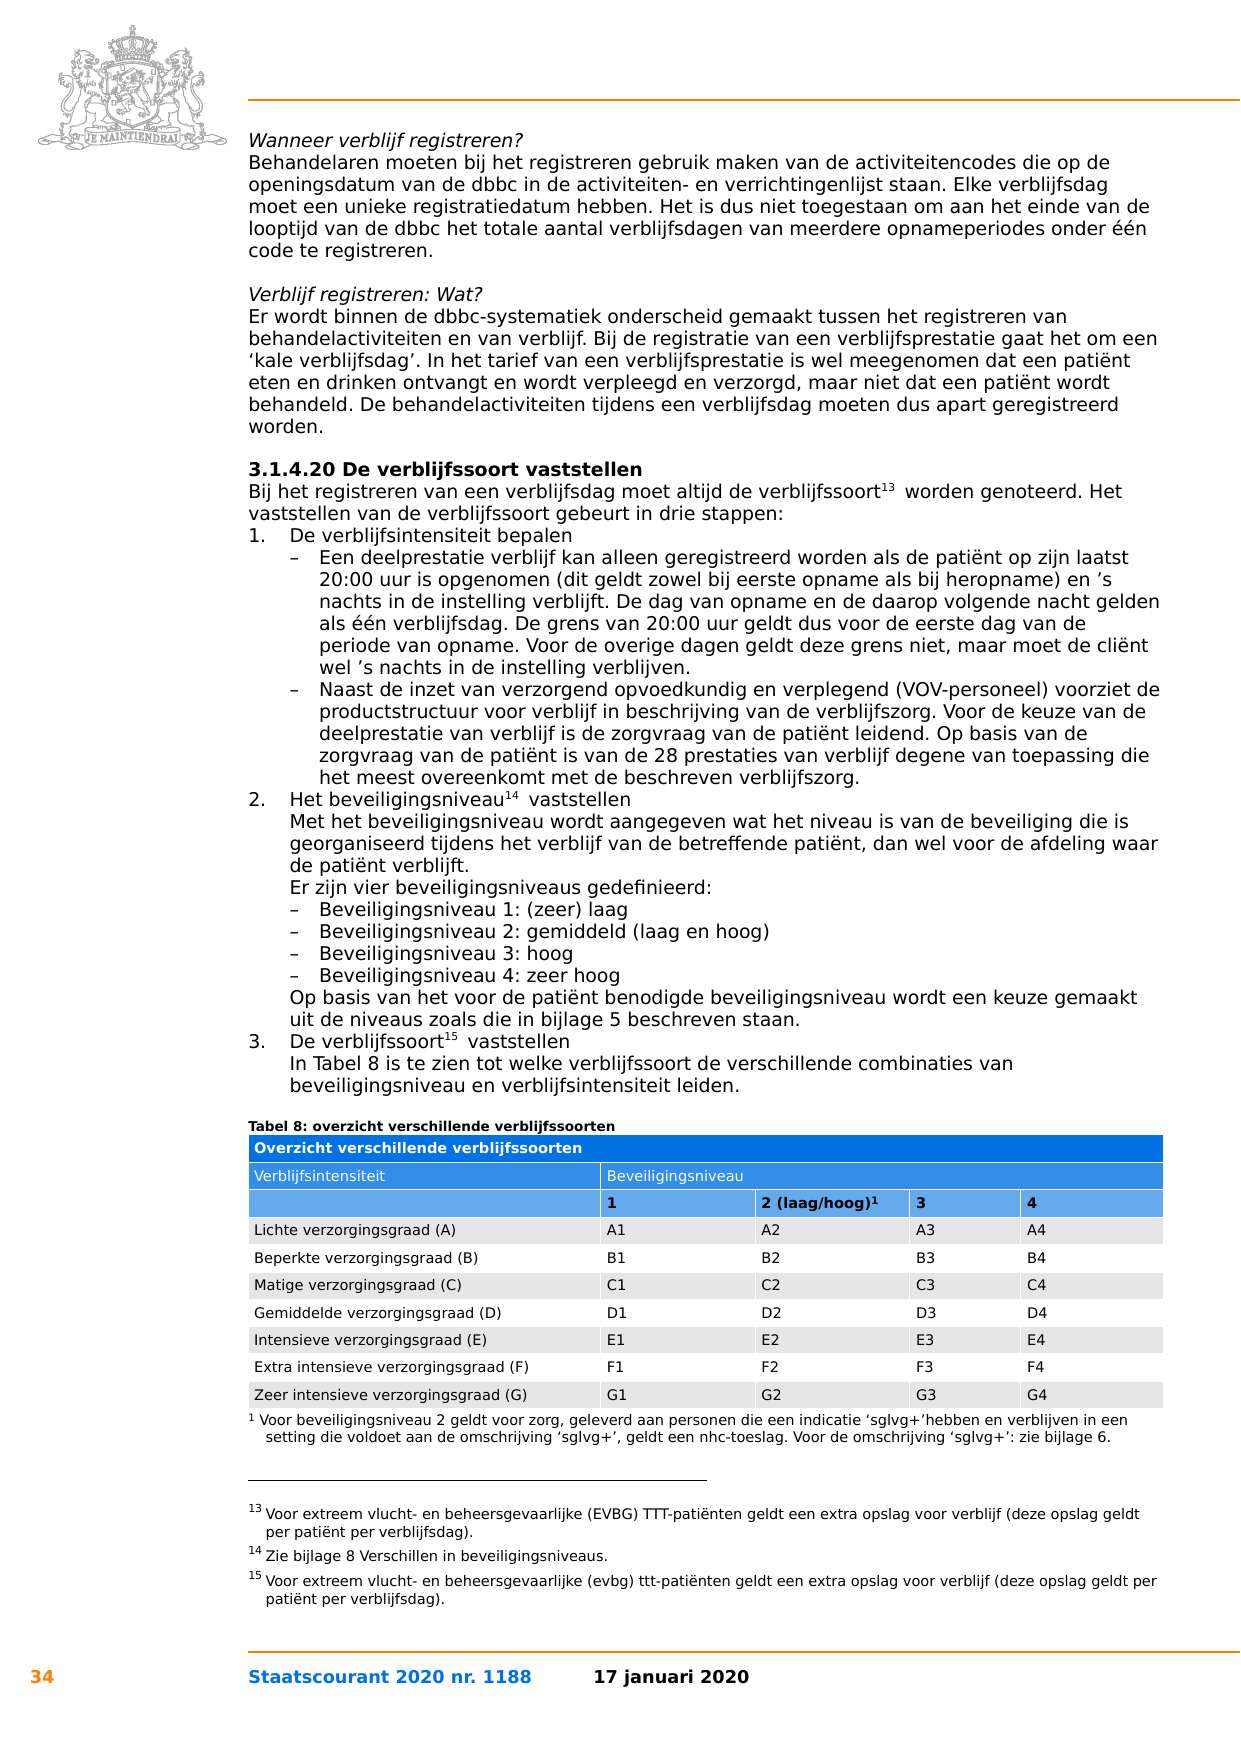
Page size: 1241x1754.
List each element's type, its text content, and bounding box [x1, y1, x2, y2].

table_cell G4 [1021, 1382, 1163, 1408]
table_cell G1 [601, 1382, 755, 1408]
table_cell E3 [910, 1327, 1020, 1353]
table_cell 1 [601, 1190, 755, 1217]
table_cell 1 Voor beveiligingsniveau 2 geldt voor zorg, geleverd aan personen die een indicatie ‘sglvg+’hebben en verblijven in een setting die voldoet aan de omschrijving ‘sglvg+’, geldt een nhc-toeslag. Voor de omschrijving ‘sglvg+’: zie bijlage 6. [248, 1409, 1163, 1446]
text In Tabel 8 is te zien tot welke verblijfssoort de verschillende combinaties van beveiligingsniveau en verblijfsintensiteit leiden. [289, 1053, 1163, 1097]
text Op basis van het voor de patiënt benodigde beveiligingsniveau wordt een keuze gemaakt uit de niveaus zoals die in bijlage 5 beschreven staan. [289, 987, 1163, 1031]
text Voor extreem vlucht- en beheersgevaarlijke (EVBG) TTT-patiënten geldt een extra opslag voor verblijf (deze opslag geldt per patiënt per verblijfsdag). [248, 1502, 1163, 1541]
table_cell D3 [910, 1300, 1020, 1326]
table_header Tabel 8: overzicht verschillende verblijfssoorten [248, 1119, 1163, 1134]
text 3. De verblijfssoort vaststellen [248, 1031, 1163, 1053]
table_cell D2 [756, 1300, 909, 1326]
table_cell A2 [756, 1218, 909, 1244]
table_cell 4 [1021, 1190, 1163, 1217]
text Bij het registreren van een verblijfsdag moet altijd de verblijfssoort worden genoteerd. Het vaststellen van de verblijfssoort gebeurt in drie stappen: [248, 481, 1163, 525]
subtitle 3.1.4.20 De verblijfssoort vaststellen [248, 459, 1163, 481]
table_cell A4 [1021, 1218, 1163, 1244]
table_cell Gemiddelde verzorgingsgraad (D) [249, 1300, 600, 1326]
text 1. De verblijfsintensiteit bepalen [248, 525, 1163, 547]
text Zie bijlage 8 Verschillen in beveiligingsniveaus. [248, 1544, 1163, 1566]
table_cell Beperkte verzorgingsgraad (B) [249, 1245, 600, 1271]
text Met het beveiligingsniveau wordt aangegeven wat het niveau is van de beveiliging die is georganiseerd tijdens het verblijf van de betreffende patiënt, dan wel voor de afdeling waar de patiënt verblijft. [289, 811, 1163, 877]
table_cell Lichte verzorgingsgraad (A) [249, 1218, 600, 1244]
table_cell 2 (laag/hoog)1 [756, 1190, 909, 1217]
text Er zijn vier beveiligingsniveaus gedefinieerd: [289, 877, 1163, 899]
table_cell C2 [756, 1273, 909, 1299]
table_cell A1 [601, 1218, 755, 1244]
table_cell B1 [601, 1245, 755, 1271]
picture [38, 25, 227, 150]
text 2. Het beveiligingsniveau vaststellen [248, 789, 1163, 811]
table_cell F3 [910, 1355, 1020, 1381]
table_cell G2 [756, 1382, 909, 1408]
table_cell C4 [1021, 1273, 1163, 1299]
table_cell E4 [1021, 1327, 1163, 1353]
table_cell 3 [910, 1190, 1020, 1217]
table_cell E1 [601, 1327, 755, 1353]
text – Beveiligingsniveau 3: hoog [289, 943, 1163, 965]
table_cell A3 [910, 1218, 1020, 1244]
table_cell G3 [910, 1382, 1020, 1408]
table_cell D4 [1021, 1300, 1163, 1326]
table_cell D1 [601, 1300, 755, 1326]
table_cell B2 [756, 1245, 909, 1271]
table_cell F4 [1021, 1355, 1163, 1381]
text Behandelaren moeten bij het registreren gebruik maken van de activiteitencodes die op de openingsdatum van de dbbc in de activiteiten- en verrichtingenlijst staan. Elke verblijfsdag moet een unieke registratiedatum hebben. Het is dus niet toegestaan om aan het einde van de looptijd van de dbbc het totale aantal verblijfsdagen van meerdere opnameperiodes onder één code te registreren. [248, 152, 1163, 262]
table_cell E2 [756, 1327, 909, 1353]
text – Naast de inzet van verzorgend opvoedkundig en verplegend (VOV-personeel) voorziet de productstructuur voor verblijf in beschrijving van de verblijfszorg. Voor de keuze van de deelprestatie van verblijf is de zorgvraag van de patiënt leidend. Op basis van de zorgvraag van de patiënt is van de 28 prestaties van verblijf degene van toepassing die het meest overeenkomt met de beschreven verblijfszorg. [289, 679, 1163, 789]
table_cell F2 [756, 1355, 909, 1381]
table_cell Beveiligingsniveau [601, 1163, 1163, 1189]
text – Beveiligingsniveau 4: zeer hoog [289, 965, 1163, 987]
table_cell Intensieve verzorgingsgraad (E) [249, 1327, 600, 1353]
text – Een deelprestatie verblijf kan alleen geregistreerd worden als de patiënt op zijn laatst 20:00 uur is opgenomen (dit geldt zowel bij eerste opname als bij heropname) en ’s nachts in de instelling verblijft. De dag van opname en de daarop volgende nacht gelden als één verblijfsdag. De grens van 20:00 uur geldt dus voor de eerste dag van de periode van opname. Voor de overige dagen geldt deze grens niet, maar moet de cliënt wel ’s nachts in de instelling verblijven. [289, 547, 1163, 679]
table_cell Matige verzorgingsgraad (C) [249, 1273, 600, 1299]
table_cell F1 [601, 1355, 755, 1381]
table_cell C3 [910, 1273, 1020, 1299]
text Er wordt binnen de dbbc-systematiek onderscheid gemaakt tussen het registreren van behandelactiviteiten en van verblijf. Bij de registratie van een verblijfsprestatie gaat het om een ‘kale verblijfsdag’. In het tarief van een verblijfsprestatie is wel meegenomen dat een patiënt eten en drinken ontvangt en wordt verpleegd en verzorgd, maar niet dat een patiënt wordt behandeld. De behandelactiviteiten tijdens een verblijfsdag moeten dus apart geregistreerd worden. [248, 306, 1163, 437]
text Voor extreem vlucht- en beheersgevaarlijke (evbg) ttt-patiënten geldt een extra opslag voor verblijf (deze opslag geldt per patiënt per verblijfsdag). [248, 1569, 1163, 1608]
table_cell C1 [601, 1273, 755, 1299]
table_cell [249, 1190, 600, 1217]
table_cell Verblijfsintensiteit [249, 1163, 600, 1189]
table_cell B4 [1021, 1245, 1163, 1271]
subtitle Wanneer verblijf registreren? [248, 130, 1163, 152]
table_cell Extra intensieve verzorgingsgraad (F) [249, 1355, 600, 1381]
text – Beveiligingsniveau 2: gemiddeld (laag en hoog) [289, 921, 1163, 943]
table_cell B3 [910, 1245, 1020, 1271]
table_cell Overzicht verschillende verblijfssoorten [249, 1135, 1163, 1162]
table_cell Zeer intensieve verzorgingsgraad (G) [249, 1382, 600, 1408]
subtitle Verblijf registreren: Wat? [248, 284, 1163, 306]
text – Beveiligingsniveau 1: (zeer) laag [289, 899, 1163, 921]
